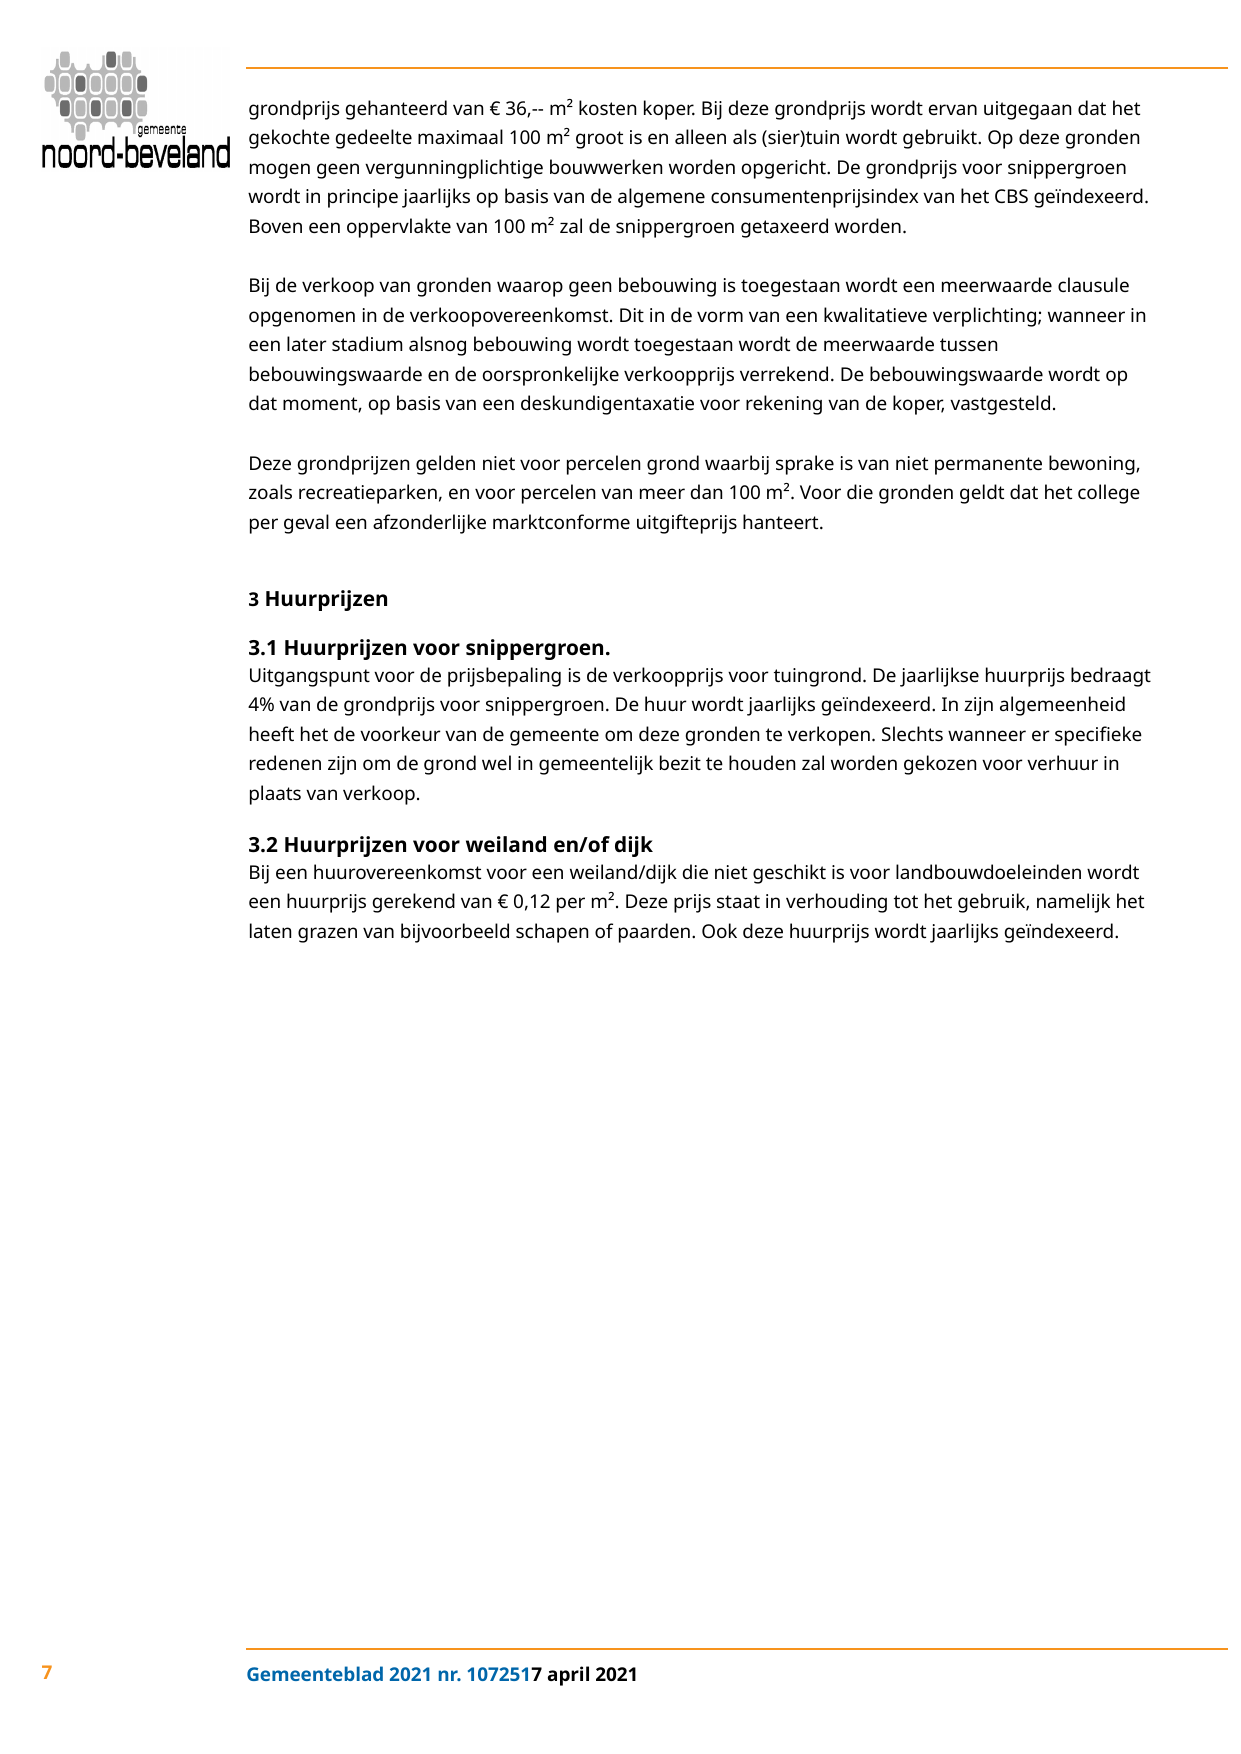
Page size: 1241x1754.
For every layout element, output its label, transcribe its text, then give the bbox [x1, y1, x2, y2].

text 3 Huurprijzen [248, 584, 1152, 613]
text Deze grondprijzen gelden niet voor percelen grond waarbij sprake is van niet permanente bewoning, zoals recreatieparken, en voor percelen van meer dan 100 m². Voor die gronden geldt dat het college per geval een afzonderlijke marktconforme uitgifteprijs hanteert. [248, 450, 1152, 535]
text 3.2 Huurprijzen voor weiland en/of dijk [248, 831, 1152, 859]
text Bij een huurovereenkomst voor een weiland/dijk die niet geschikt is voor landbouwdoeleinden wordt een huurprijs gerekend van € 0,12 per m². Deze prijs staat in verhouding tot het gebruik, namelijk het laten grazen van bijvoorbeeld schapen of paarden. Ook deze huurprijs wordt jaarlijks geïndexeerd. [248, 859, 1152, 944]
text grondprijs gehanteerd van € 36,-- m² kosten koper. Bij deze grondprijs wordt ervan uitgegaan dat het gekochte gedeelte maximaal 100 m² groot is en alleen als (sier)tuin wordt gebruikt. Op deze gronden mogen geen vergunningplichtige bouwwerken worden opgericht. De grondprijs voor snippergroen wordt in principe jaarlijks op basis van de algemene consumentenprijsindex van het CBS geïndexeerd. Boven een oppervlakte van 100 m² zal de snippergroen getaxeerd worden. [248, 95, 1152, 239]
picture [41, 47, 231, 172]
text Bij de verkoop van gronden waarop geen bebouwing is toegestaan wordt een meerwaarde clausule opgenomen in de verkoopovereenkomst. Dit in de vorm van een kwalitatieve verplichting; wanneer in een later stadium alsnog bebouwing wordt toegestaan wordt de meerwaarde tussen bebouwingswaarde en de oorspronkelijke verkoopprijs verrekend. De bebouwingswaarde wordt op dat moment, op basis van een deskundigentaxatie voor rekening van de koper, vastgesteld. [248, 272, 1152, 416]
text Uitgangspunt voor de prijsbepaling is de verkoopprijs voor tuingrond. De jaarlijkse huurprijs bedraagt 4% van de grondprijs voor snippergroen. De huur wordt jaarlijks geïndexeerd. In zijn algemeenheid heeft het de voorkeur van de gemeente om deze gronden te verkopen. Slechts wanneer er specifieke redenen zijn om de grond wel in gemeentelijk bezit te houden zal worden gekozen voor verhuur in plaats van verkoop. [248, 662, 1152, 806]
text 3.1 Huurprijzen voor snippergroen. [248, 633, 1152, 662]
